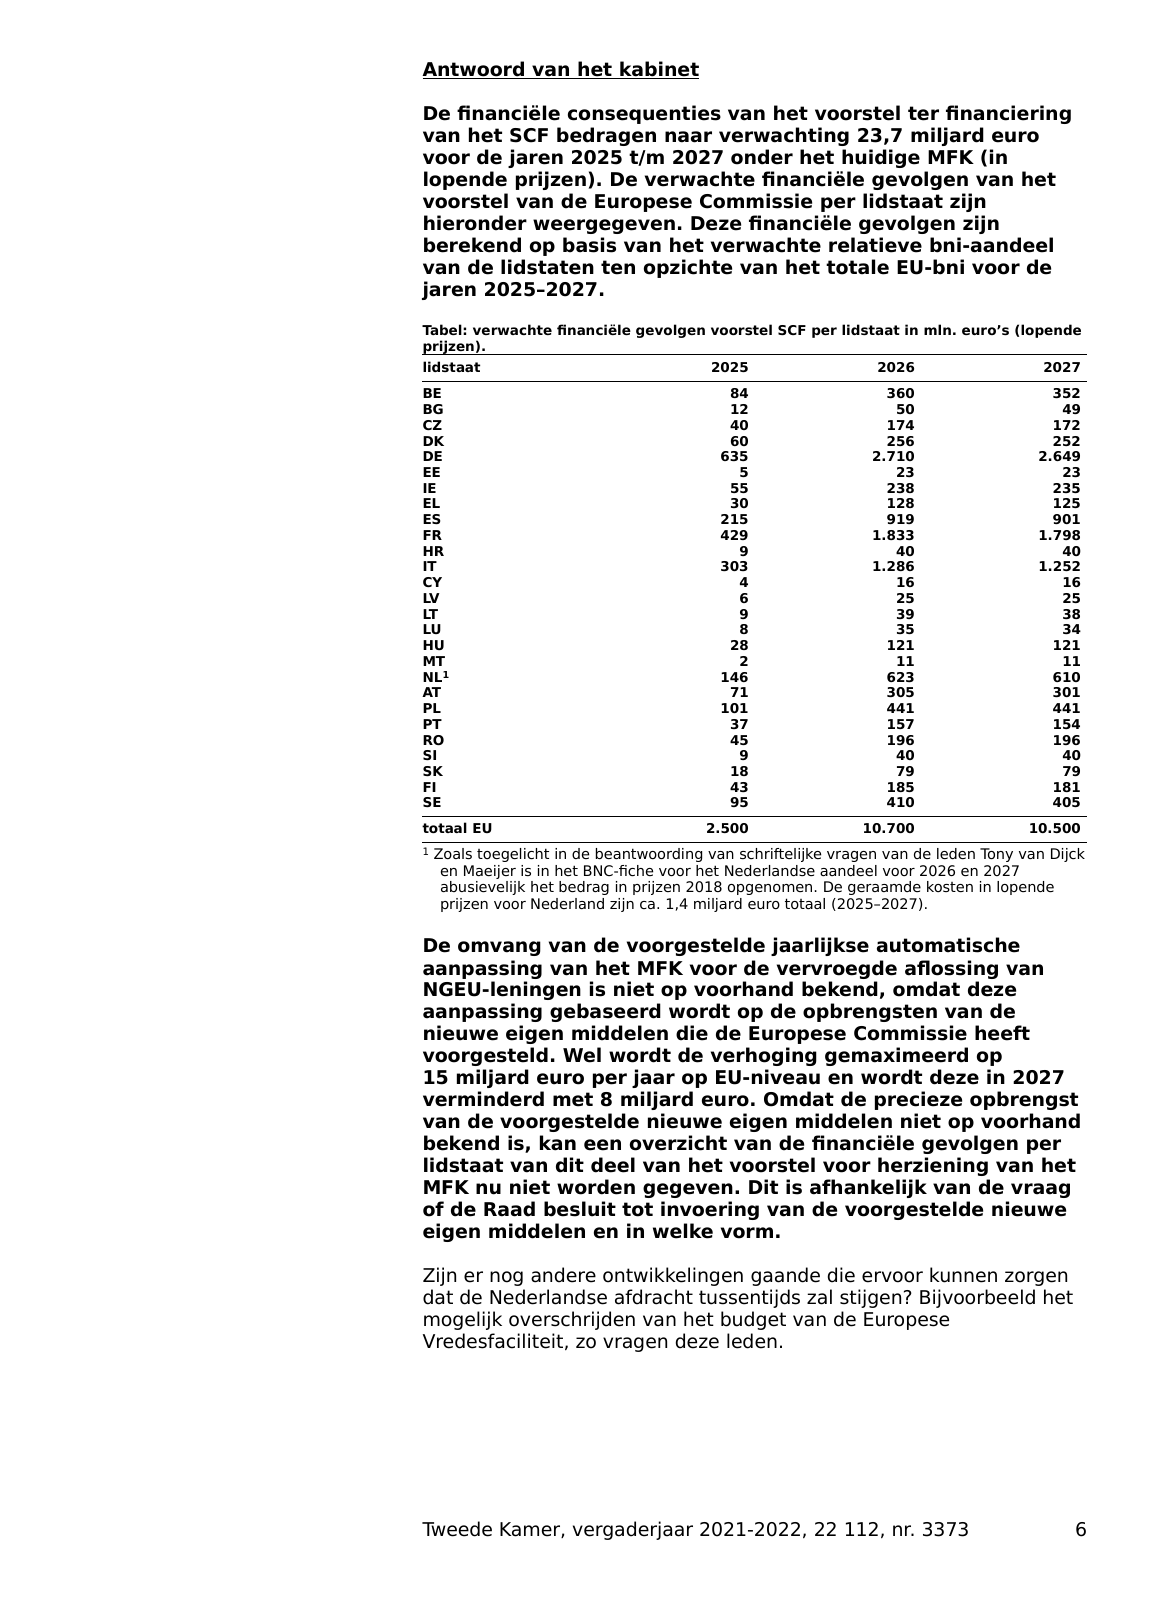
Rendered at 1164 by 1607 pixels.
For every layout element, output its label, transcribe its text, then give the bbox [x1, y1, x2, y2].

table_cell 174 [754, 418, 921, 433]
table_cell 5 [588, 465, 754, 481]
table_cell 11 [921, 654, 1087, 669]
table_cell DE [422, 449, 588, 465]
table_cell 360 [754, 382, 921, 402]
table_cell LT [422, 606, 588, 622]
table_cell 301 [921, 685, 1087, 701]
table_cell 34 [921, 622, 1087, 638]
table_cell CZ [422, 418, 588, 433]
table_cell 154 [921, 717, 1087, 732]
table_cell 37 [588, 717, 754, 732]
table_cell 10.700 [754, 817, 921, 842]
table_cell DK [422, 434, 588, 449]
table_cell 196 [921, 732, 1087, 748]
table_cell 95 [588, 795, 754, 816]
table_cell 8 [588, 622, 754, 638]
table_cell 441 [921, 701, 1087, 717]
table_cell 18 [588, 764, 754, 779]
table_cell 1 Zoals toegelicht in de beantwoording van schriftelijke vragen van de leden Tony van Dijck en Maeijer is in het BNC-fiche voor het Nederlandse aandeel voor 2026 en 2027 abusievelijk het bedrag in prijzen 2018 opgenomen. De geraamde kosten in lopende prijzen voor Nederland zijn ca. 1,4 miljard euro totaal (2025–2027). [422, 843, 1087, 913]
table_cell 9 [588, 544, 754, 559]
table_cell 71 [588, 685, 754, 701]
table_cell 2 [588, 654, 754, 669]
table_cell totaal EU [422, 817, 588, 842]
table_cell 28 [588, 638, 754, 654]
table_cell 181 [921, 780, 1087, 795]
table_cell HR [422, 544, 588, 559]
table_cell 235 [921, 481, 1087, 496]
table_cell 50 [754, 402, 921, 418]
table_cell lidstaat [422, 355, 588, 381]
table_cell IT [422, 559, 588, 575]
table_cell 55 [588, 481, 754, 496]
table_cell 45 [588, 732, 754, 748]
table_cell 38 [921, 606, 1087, 622]
table_cell 4 [588, 575, 754, 591]
text De omvang van de voorgestelde jaarlijkse automatische aanpassing van het MFK voor de vervroegde aflossing van NGEU-leningen is niet op voorhand bekend, omdat deze aanpassing gebaseerd wordt op de opbrengsten van de nieuwe eigen middelen die de Europese Commissie heeft voorgesteld. Wel wordt de verhoging gemaximeerd op 15 miljard euro per jaar op EU-niveau en wordt deze in 2027 verminderd met 8 miljard euro. Omdat de precieze opbrengst van de voorgestelde nieuwe eigen middelen niet op voorhand bekend is, kan een overzicht van de financiële gevolgen per lidstaat van dit deel van het voorstel voor herziening van het MFK nu niet worden gegeven. Dit is afhankelijk van de vraag of de Raad besluit tot invoering van de voorgestelde nieuwe eigen middelen en in welke vorm. [422, 935, 1087, 1243]
subtitle Antwoord van het kabinet [422, 59, 1087, 81]
table_cell 25 [921, 591, 1087, 606]
table_cell 2.710 [754, 449, 921, 465]
table_cell BG [422, 402, 588, 418]
table_cell 2.649 [921, 449, 1087, 465]
table_cell FI [422, 780, 588, 795]
table_cell 35 [754, 622, 921, 638]
text Zijn er nog andere ontwikkelingen gaande die ervoor kunnen zorgen dat de Nederlandse afdracht tussentijds zal stijgen? Bijvoorbeeld het mogelijk overschrijden van het budget van de Europese Vredesfaciliteit, zo vragen deze leden. [422, 1265, 1087, 1353]
table_cell 11 [754, 654, 921, 669]
table_cell 16 [754, 575, 921, 591]
table_cell 40 [921, 748, 1087, 764]
table_cell 352 [921, 382, 1087, 402]
text De financiële consequenties van het voorstel ter financiering van het SCF bedragen naar verwachting 23,7 miljard euro voor de jaren 2025 t/m 2027 onder het huidige MFK (in lopende prijzen). De verwachte financiële gevolgen van het voorstel van de Europese Commissie per lidstaat zijn hieronder weergegeven. Deze financiële gevolgen zijn berekend op basis van het verwachte relatieve bni-aandeel van de lidstaten ten opzichte van het totale EU-bni voor de jaren 2025–2027. [422, 103, 1087, 301]
table_cell 128 [754, 496, 921, 512]
table_cell 125 [921, 496, 1087, 512]
table_cell 40 [754, 544, 921, 559]
table_cell 157 [754, 717, 921, 732]
table_cell 40 [754, 748, 921, 764]
table_cell 25 [754, 591, 921, 606]
table_cell 60 [588, 434, 754, 449]
table_cell 2025 [588, 355, 754, 381]
table_cell 185 [754, 780, 921, 795]
table_cell 405 [921, 795, 1087, 816]
table_cell 40 [588, 418, 754, 433]
table_cell 238 [754, 481, 921, 496]
table_cell RO [422, 732, 588, 748]
table_cell HU [422, 638, 588, 654]
table_cell 256 [754, 434, 921, 449]
table_cell PT [422, 717, 588, 732]
table_cell 172 [921, 418, 1087, 433]
table_cell 23 [754, 465, 921, 481]
table_cell 1.798 [921, 528, 1087, 543]
table_cell 9 [588, 606, 754, 622]
table_cell 79 [921, 764, 1087, 779]
table_cell BE [422, 382, 588, 402]
table_cell 9 [588, 748, 754, 764]
table_cell SK [422, 764, 588, 779]
table_cell 10.500 [921, 817, 1087, 842]
table_cell 1.252 [921, 559, 1087, 575]
table_cell 215 [588, 512, 754, 528]
table_cell 121 [754, 638, 921, 654]
table_cell 196 [754, 732, 921, 748]
table_cell LV [422, 591, 588, 606]
table_cell 2026 [754, 355, 921, 381]
table_cell 441 [754, 701, 921, 717]
table_cell 40 [921, 544, 1087, 559]
table_cell 2.500 [588, 817, 754, 842]
table_header Tabel: verwachte financiële gevolgen voorstel SCF per lidstaat in mln. euro’s (lopende prijzen). [422, 323, 1087, 354]
table_cell EL [422, 496, 588, 512]
table_cell 1.833 [754, 528, 921, 543]
table_cell CY [422, 575, 588, 591]
table_cell 919 [754, 512, 921, 528]
table_cell 79 [754, 764, 921, 779]
table_cell SE [422, 795, 588, 816]
table_cell 410 [754, 795, 921, 816]
table_cell 303 [588, 559, 754, 575]
table_cell PL [422, 701, 588, 717]
table_cell 252 [921, 434, 1087, 449]
table_cell IE [422, 481, 588, 496]
table_cell ES [422, 512, 588, 528]
table_cell 12 [588, 402, 754, 418]
table_cell 16 [921, 575, 1087, 591]
table_cell 305 [754, 685, 921, 701]
table_cell 84 [588, 382, 754, 402]
table_cell EE [422, 465, 588, 481]
table_cell MT [422, 654, 588, 669]
table_cell 610 [921, 669, 1087, 685]
table_cell 429 [588, 528, 754, 543]
table_cell LU [422, 622, 588, 638]
table_cell 101 [588, 701, 754, 717]
table_cell 23 [921, 465, 1087, 481]
table_cell 30 [588, 496, 754, 512]
table_cell 146 [588, 669, 754, 685]
table_cell 39 [754, 606, 921, 622]
table_cell 6 [588, 591, 754, 606]
table_cell FR [422, 528, 588, 543]
table_cell 1.286 [754, 559, 921, 575]
table_cell SI [422, 748, 588, 764]
table_cell 43 [588, 780, 754, 795]
table_cell 901 [921, 512, 1087, 528]
table_cell 2027 [921, 355, 1087, 381]
table_cell 635 [588, 449, 754, 465]
table_cell NL1 [422, 669, 588, 685]
table_cell 623 [754, 669, 921, 685]
table_cell AT [422, 685, 588, 701]
table_cell 121 [921, 638, 1087, 654]
table_cell 49 [921, 402, 1087, 418]
